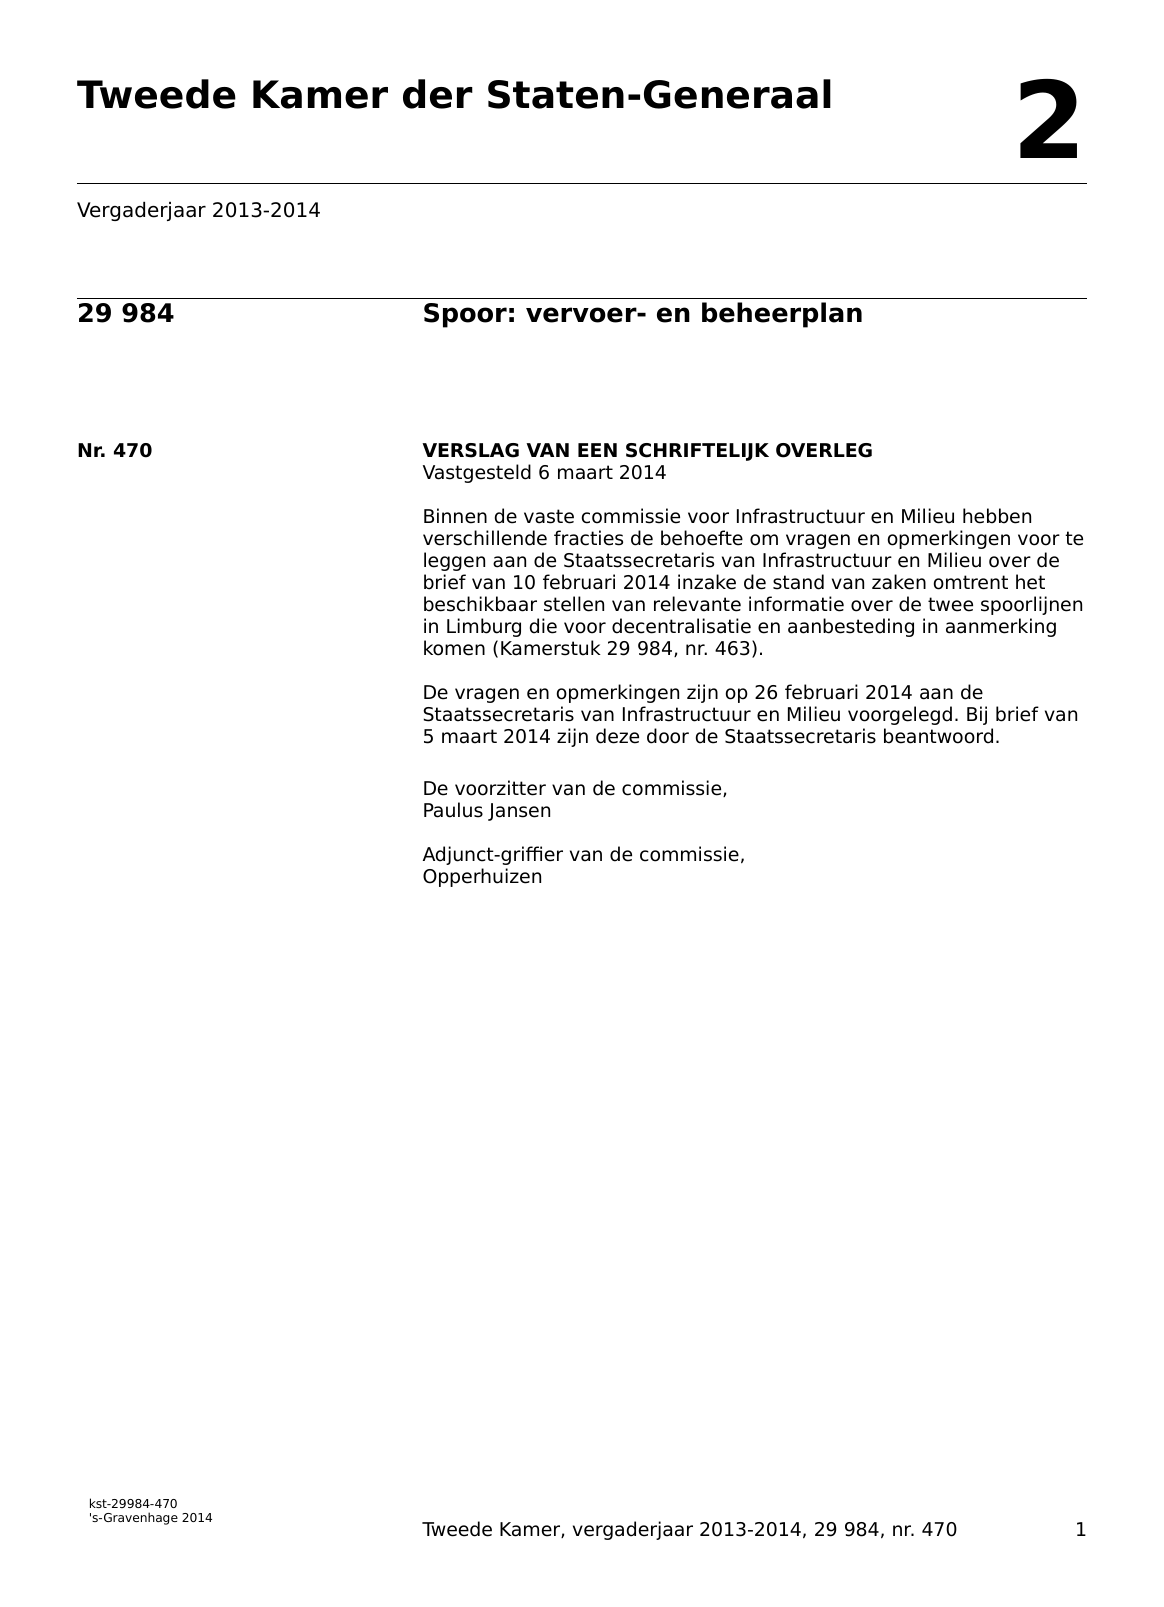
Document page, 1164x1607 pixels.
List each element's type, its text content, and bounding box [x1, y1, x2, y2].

text 's-Gravenhage 2014 [88, 1511, 323, 1525]
text Binnen de vaste commissie voor Infrastructuur en Milieu hebben verschillende fracties de behoefte om vragen en opmerkingen voor te leggen aan de Staatssecretaris van Infrastructuur en Milieu over de brief van 10 februari 2014 inzake de stand van zaken omtrent het beschikbaar stellen van relevante informatie over de twee spoorlijnen in Limburg die voor decentralisatie en aanbesteding in aanmerking komen (Kamerstuk 29 984, nr. 463). [422, 506, 1087, 660]
text De vragen en opmerkingen zijn op 26 februari 2014 aan de Staatssecretaris van Infrastructuur en Milieu voorgelegd. Bij brief van 5 maart 2014 zijn deze door de Staatssecretaris beantwoord. [422, 682, 1087, 748]
table_cell Vergaderjaar 2013-2014 [77, 184, 1087, 298]
table_header Tweede Kamer der Staten-Generaal [77, 59, 886, 183]
table_header 2 [886, 59, 1087, 183]
text Adjunct-griffier van de commissie, Opperhuizen [422, 844, 1087, 888]
text De voorzitter van de commissie, Paulus Jansen [422, 778, 1087, 822]
subtitle 29 984 Spoor: vervoer- en beheerplan [77, 299, 1087, 329]
text kst-29984-470 [88, 1497, 323, 1511]
text Vastgesteld 6 maart 2014 [422, 462, 1087, 484]
subtitle Nr. 470 VERSLAG VAN EEN SCHRIFTELIJK OVERLEG [77, 440, 1087, 462]
